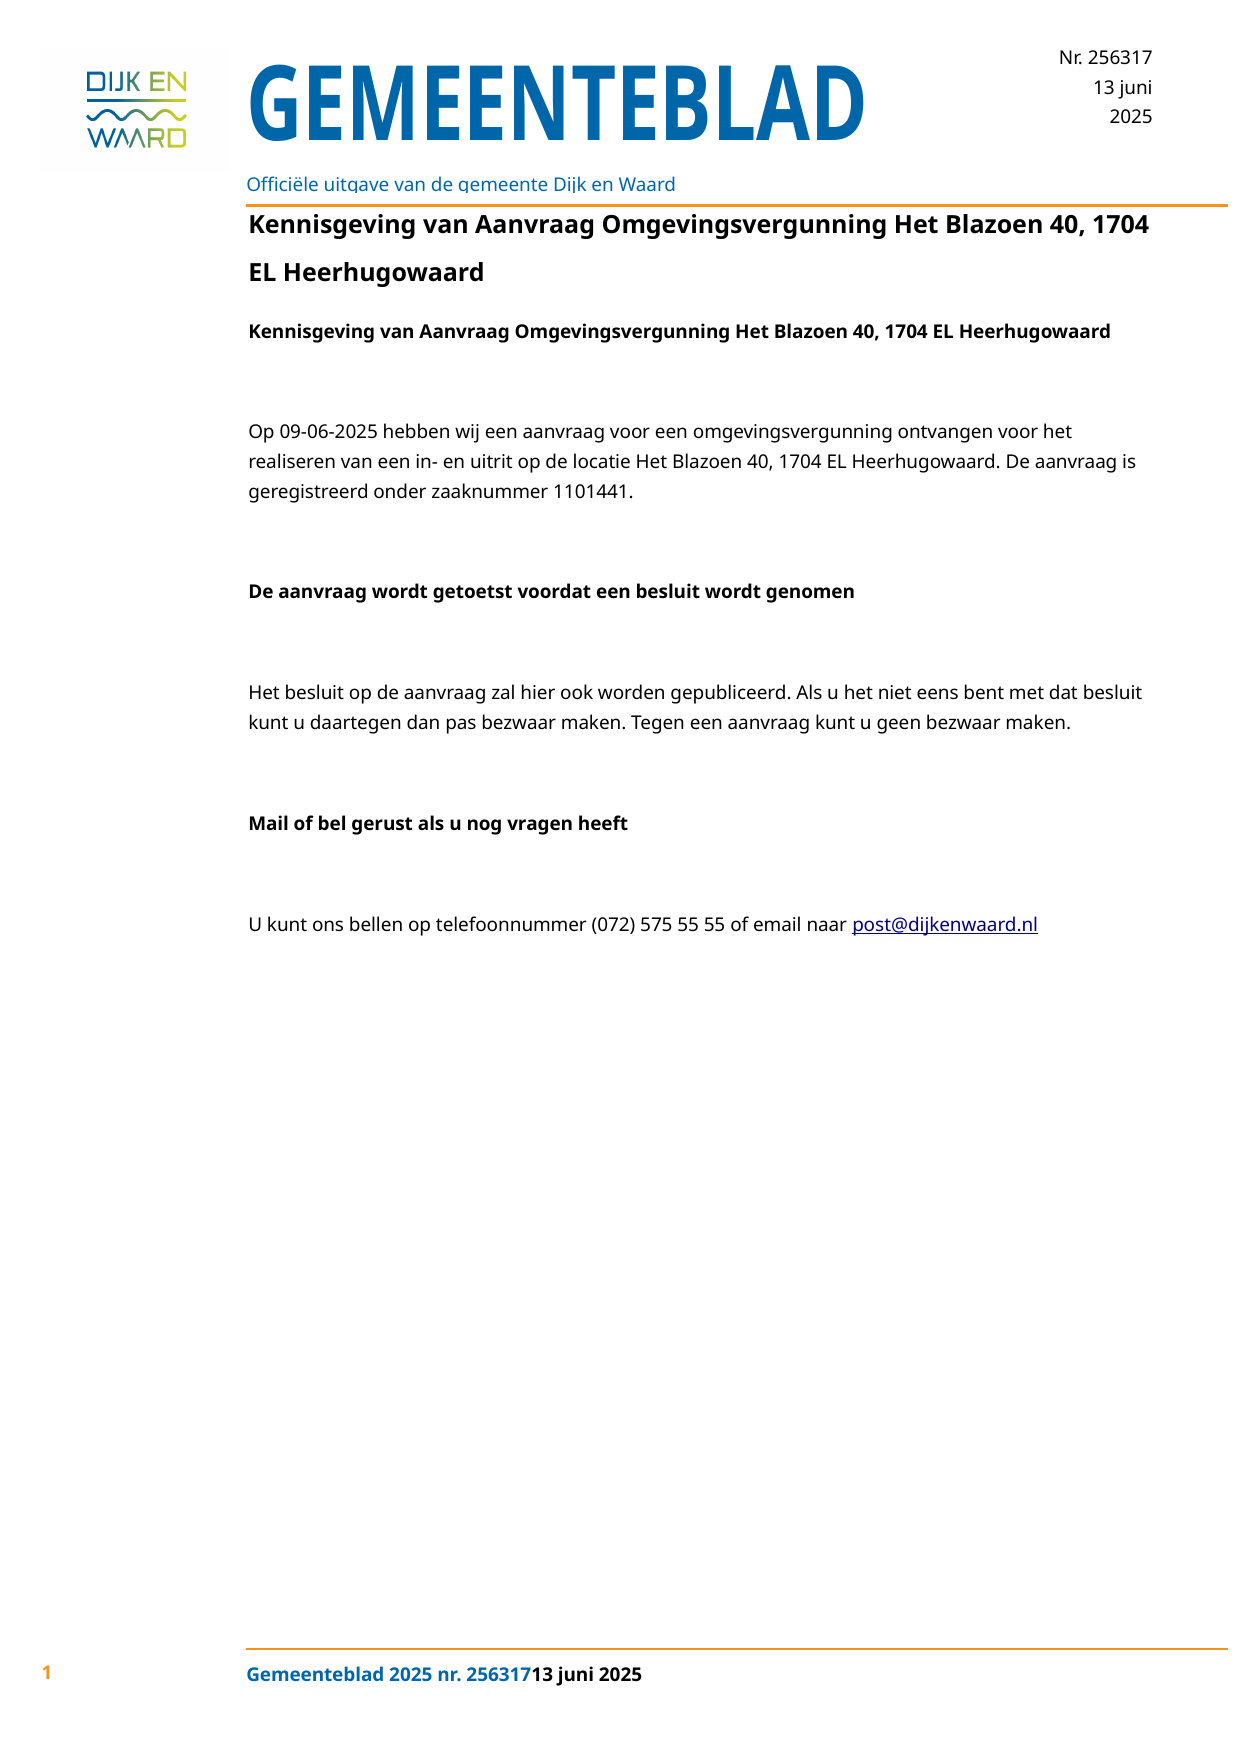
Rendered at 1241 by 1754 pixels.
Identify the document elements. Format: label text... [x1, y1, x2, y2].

text Kennisgeving van Aanvraag Omgevingsvergunning Het Blazoen 40, 1704 EL Heerhugowaard [248, 207, 1152, 288]
text De aanvraag wordt getoetst voordat een besluit wordt genomen [248, 579, 1152, 604]
text Kennisgeving van Aanvraag Omgevingsvergunning Het Blazoen 40, 1704 EL Heerhugowaard [248, 318, 1152, 344]
text Mail of bel gerust als u nog vragen heeft [248, 810, 1152, 836]
text Het besluit op de aanvraag zal hier ook worden gepubliceerd. Als u het niet eens bent met dat besluit kunt u daartegen dan pas bezwaar maken. Tegen een aanvraag kunt u geen bezwaar maken. [248, 679, 1152, 735]
text U kunt ons bellen op telefoonnummer (072) 575 55 55 of email naar post@dijkenwaard.nl [248, 911, 1152, 937]
text Op 09-06-2025 hebben wij een aanvraag voor een omgevingsvergunning ontvangen voor het realiseren van een in- en uitrit op de locatie Het Blazoen 40, 1704 EL Heerhugowaard. De aanvraag is geregistreerd onder zaaknummer 1101441. [248, 419, 1152, 504]
picture [41, 47, 231, 172]
